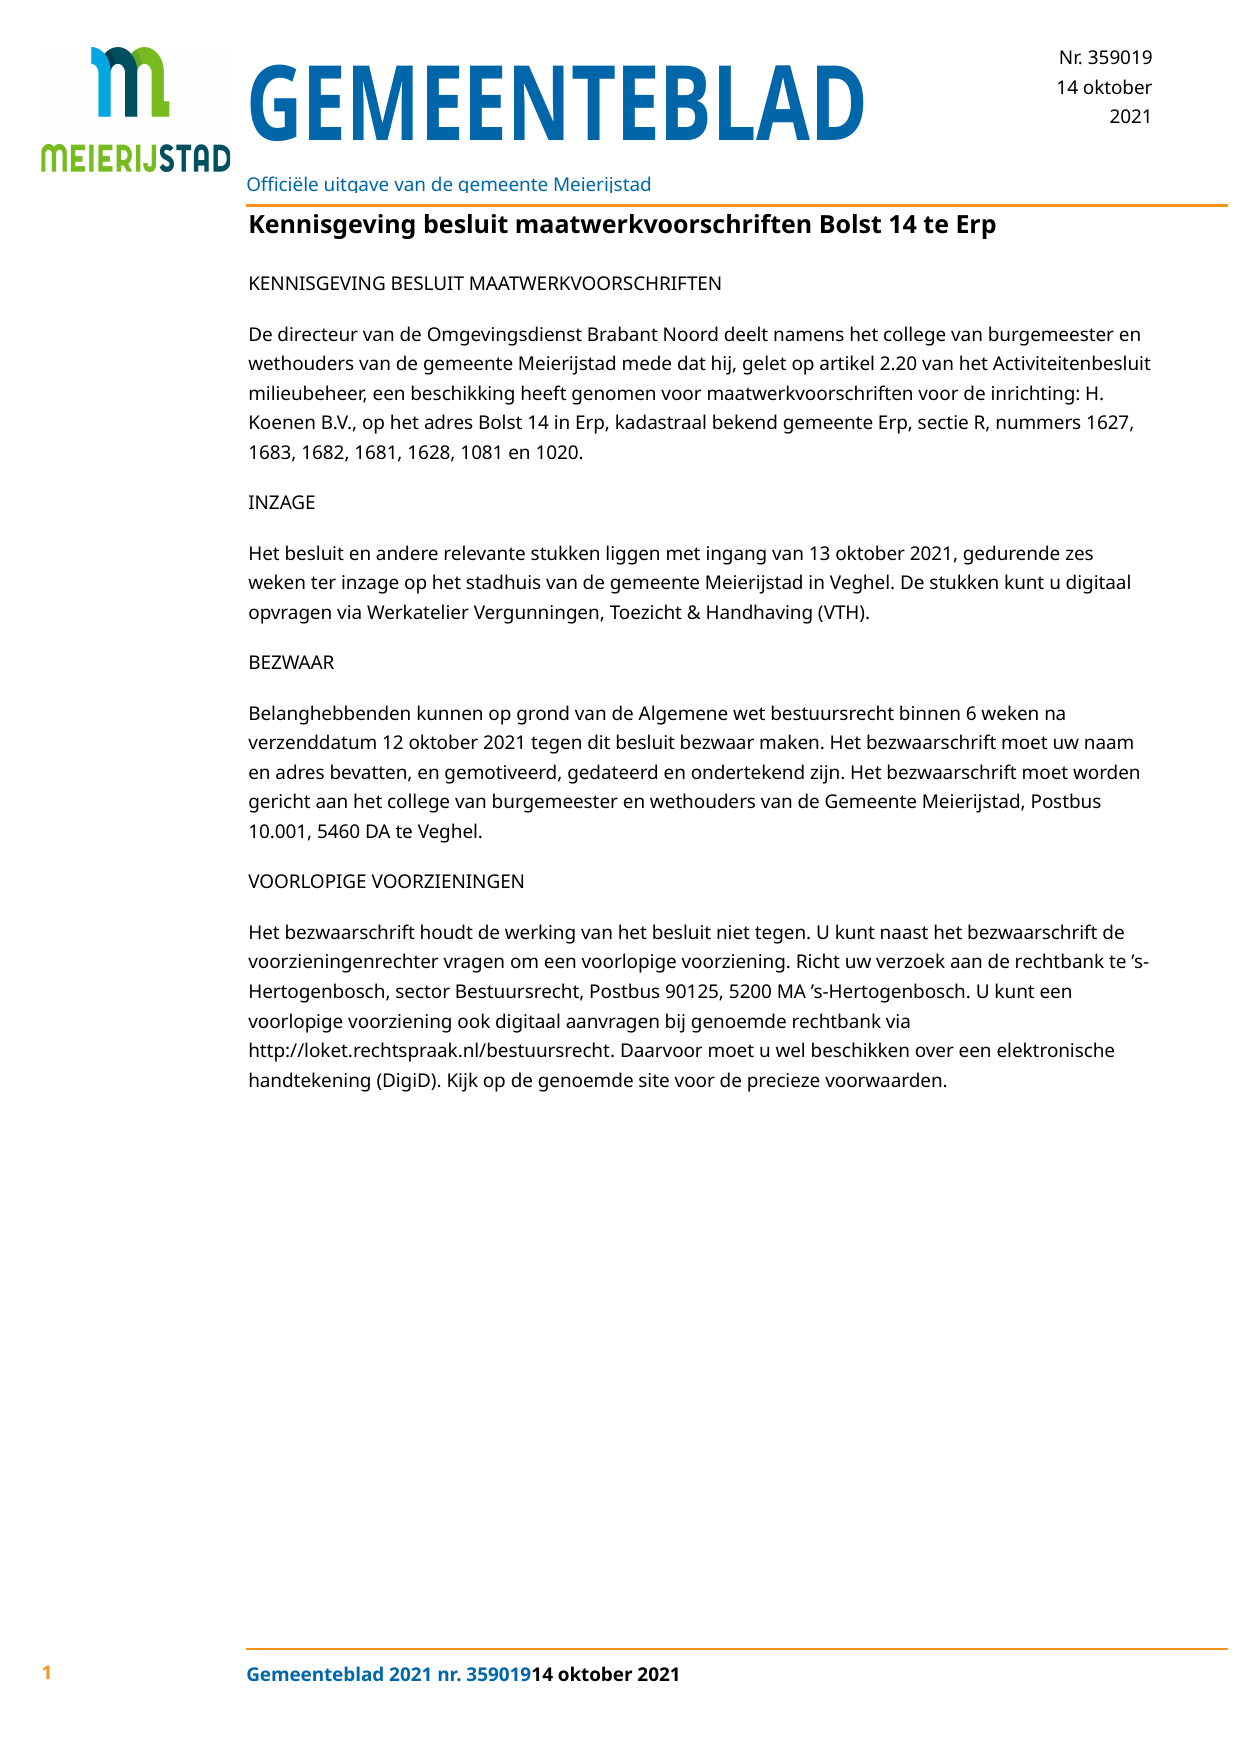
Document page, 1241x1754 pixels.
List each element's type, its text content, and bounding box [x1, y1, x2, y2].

text BEZWAAR [248, 649, 1152, 675]
text De directeur van de Omgevingsdienst Brabant Noord deelt namens het college van burgemeester en wethouders van de gemeente Meierijstad mede dat hij, gelet op artikel 2.20 van het Activiteitenbesluit milieubeheer, een beschikking heeft genomen voor maatwerkvoorschriften voor de inrichting: H. Koenen B.V., op het adres Bolst 14 in Erp, kadastraal bekend gemeente Erp, sectie R, nummers 1627, 1683, 1682, 1681, 1628, 1081 en 1020. [248, 321, 1152, 465]
text KENNISGEVING BESLUIT MAATWERKVOORSCHRIFTEN [248, 270, 1152, 296]
text Het besluit en andere relevante stukken liggen met ingang van 13 oktober 2021, gedurende zes weken ter inzage op het stadhuis van de gemeente Meierijstad in Veghel. De stukken kunt u digitaal opvragen via Werkatelier Vergunningen, Toezicht & Handhaving (VTH). [248, 540, 1152, 625]
picture [41, 47, 231, 172]
text Belanghebbenden kunnen op grond van de Algemene wet bestuursrecht binnen 6 weken na verzenddatum 12 oktober 2021 tegen dit besluit bezwaar maken. Het bezwaarschrift moet uw naam en adres bevatten, en gemotiveerd, gedateerd en ondertekend zijn. Het bezwaarschrift moet worden gericht aan het college van burgemeester en wethouders van de Gemeente Meierijstad, Postbus 10.001, 5460 DA te Veghel. [248, 700, 1152, 844]
text INZAGE [248, 489, 1152, 515]
text Het bezwaarschrift houdt de werking van het besluit niet tegen. U kunt naast het bezwaarschrift de voorzieningenrechter vragen om een voorlopige voorziening. Richt uw verzoek aan de rechtbank te ’s-Hertogenbosch, sector Bestuursrecht, Postbus 90125, 5200 MA ’s-Hertogenbosch. U kunt een voorlopige voorziening ook digitaal aanvragen bij genoemde rechtbank via http://loket.rechtspraak.nl/bestuursrecht. Daarvoor moet u wel beschikken over een elektronische handtekening (DigiD). Kijk op de genoemde site voor de precieze voorwaarden. [248, 919, 1152, 1093]
text Kennisgeving besluit maatwerkvoorschriften Bolst 14 te Erp [248, 207, 1152, 241]
text VOORLOPIGE VOORZIENINGEN [248, 869, 1152, 894]
